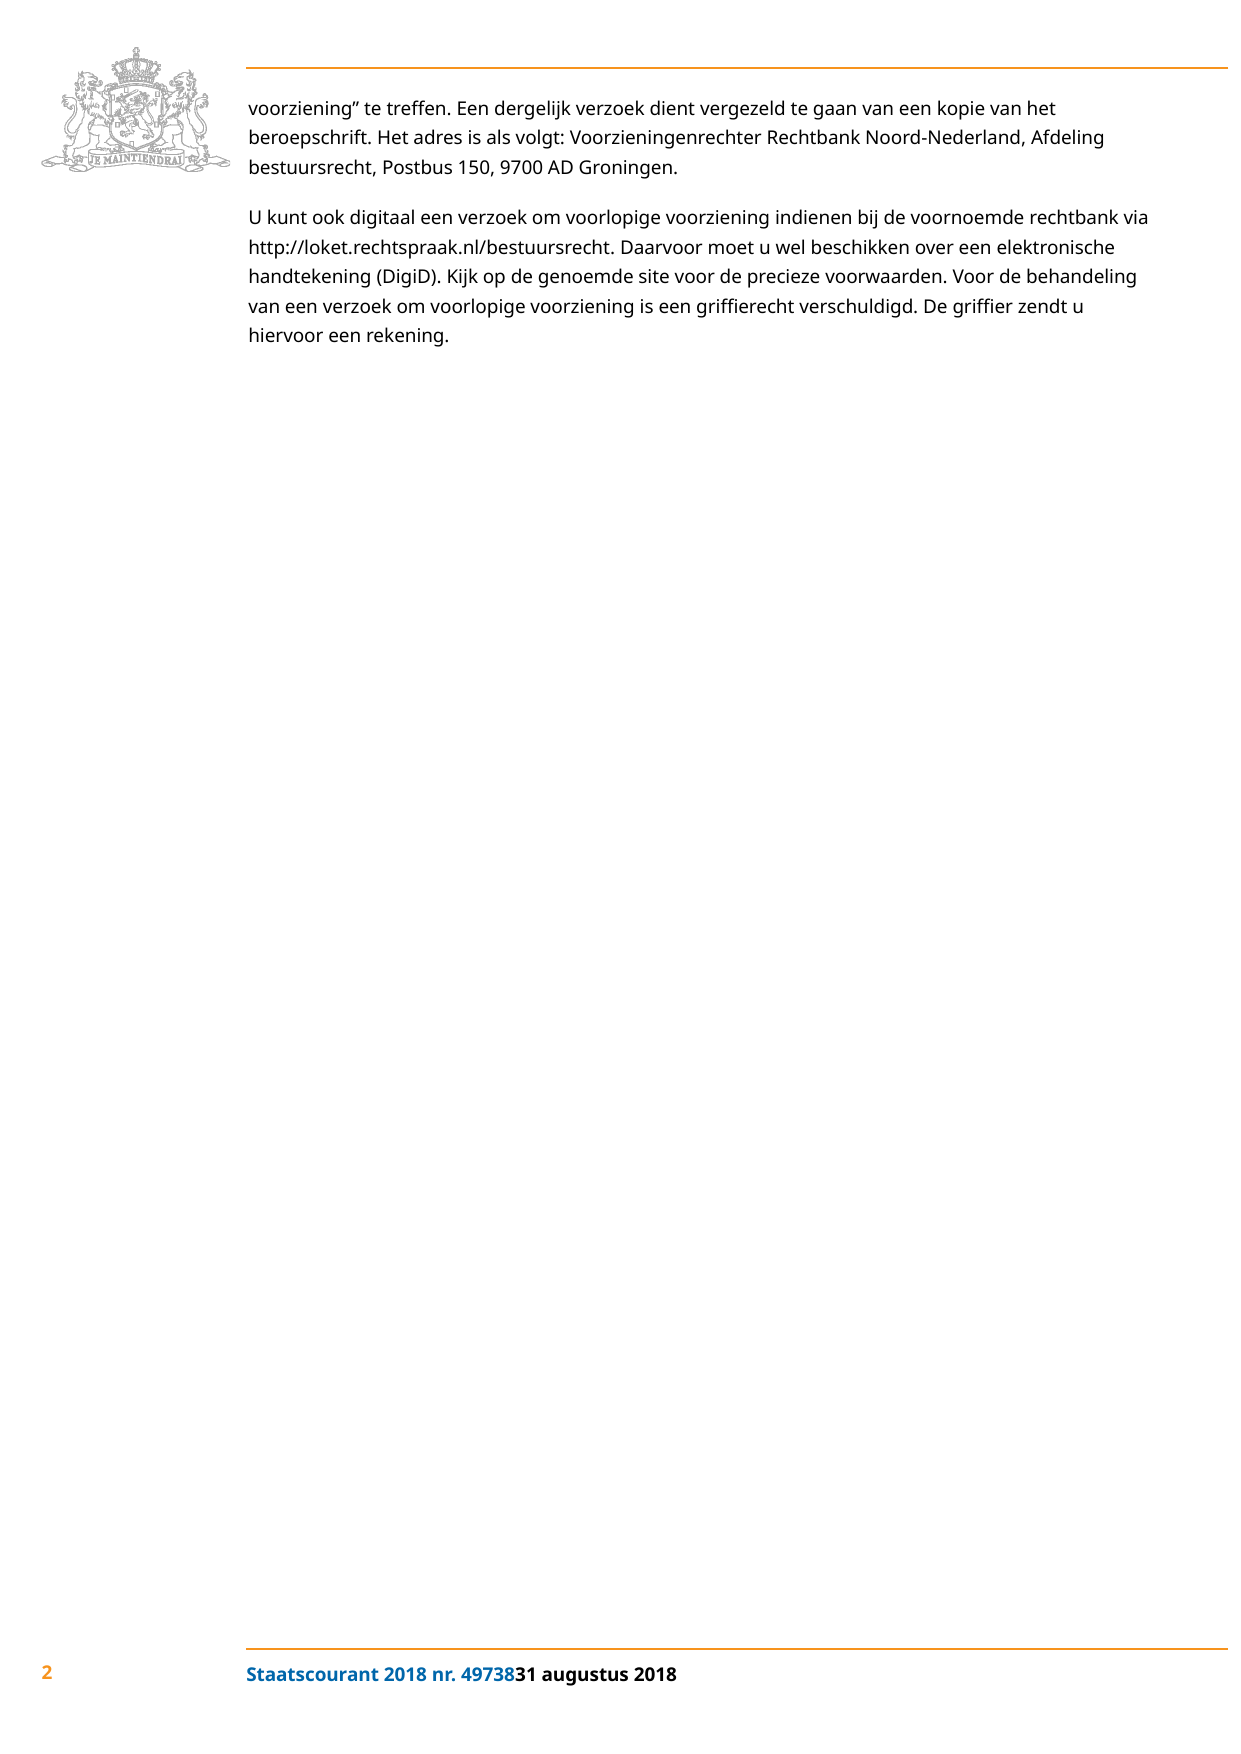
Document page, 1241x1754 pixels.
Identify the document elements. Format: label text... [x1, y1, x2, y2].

text voorziening” te treffen. Een dergelijk verzoek dient vergezeld te gaan van een kopie van het beroepschrift. Het adres is als volgt: Voorzieningenrechter Rechtbank Noord-Nederland, Afdeling bestuursrecht, Postbus 150, 9700 AD Groningen. [248, 95, 1152, 180]
picture [41, 47, 231, 172]
text U kunt ook digitaal een verzoek om voorlopige voorziening indienen bij de voornoemde rechtbank via http://loket.rechtspraak.nl/bestuursrecht. Daarvoor moet u wel beschikken over een elektronische handtekening (DigiD). Kijk op de genoemde site voor de precieze voorwaarden. Voor de behandeling van een verzoek om voorlopige voorziening is een griffierecht verschuldigd. De griffier zendt u hiervoor een rekening. [248, 204, 1152, 348]
